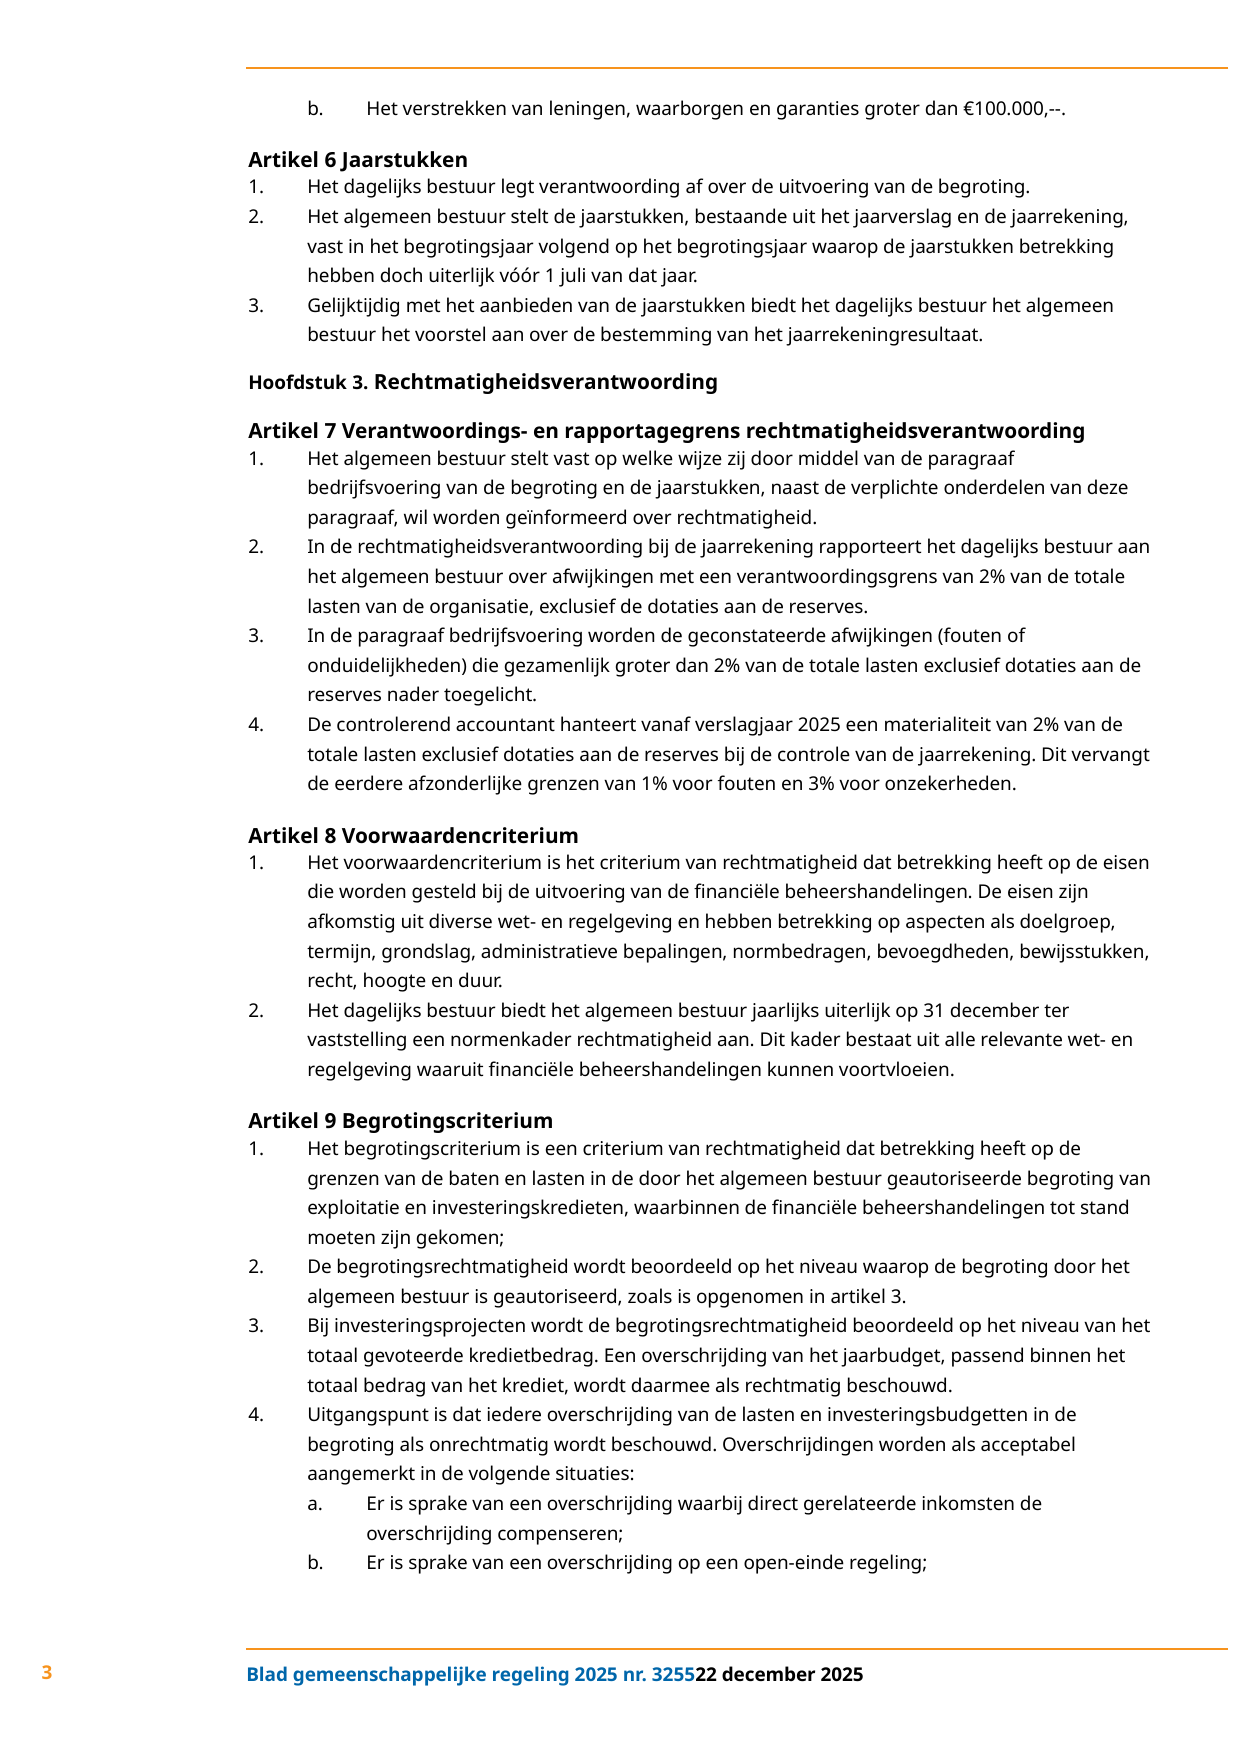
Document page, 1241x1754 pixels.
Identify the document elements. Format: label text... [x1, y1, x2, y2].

list Er is sprake van een overschrijding waarbij direct gerelateerde inkomsten de overschrijding compenseren; [307, 1490, 1152, 1545]
list Het algemeen bestuur stelt vast op welke wijze zij door middel van de paragraaf bedrijfsvoering van de begroting en de jaarstukken, naast de verplichte onderdelen van deze paragraaf, wil worden geïnformeerd over rechtmatigheid. [248, 445, 1152, 530]
list Er is sprake van een overschrijding op een open-einde regeling; [307, 1549, 1152, 1575]
list In de paragraaf bedrijfsvoering worden de geconstateerde afwijkingen (fouten of onduidelijkheden) die gezamenlijk groter dan 2% van de totale lasten exclusief dotaties aan de reserves nader toegelicht. [248, 622, 1152, 707]
picture [41, 47, 231, 172]
list Het dagelijks bestuur biedt het algemeen bestuur jaarlijks uiterlijk op 31 december ter vaststelling een normenkader rechtmatigheid aan. Dit kader bestaat uit alle relevante wet- en regelgeving waaruit financiële beheershandelingen kunnen voortvloeien. [248, 997, 1152, 1082]
list De begrotingsrechtmatigheid wordt beoordeeld op het niveau waarop de begroting door het algemeen bestuur is geautoriseerd, zoals is opgenomen in artikel 3. [248, 1253, 1152, 1309]
list Het voorwaardencriterium is het criterium van rechtmatigheid dat betrekking heeft op de eisen die worden gesteld bij de uitvoering van de financiële beheershandelingen. De eisen zijn afkomstig uit diverse wet- en regelgeving en hebben betrekking op aspecten als doelgroep, termijn, grondslag, administratieve bepalingen, normbedragen, bevoegdheden, bewijsstukken, recht, hoogte en duur. [248, 849, 1152, 993]
list In de rechtmatigheidsverantwoording bij de jaarrekening rapporteert het dagelijks bestuur aan het algemeen bestuur over afwijkingen met een verantwoordingsgrens van 2% van de totale lasten van de organisatie, exclusief de dotaties aan de reserves. [248, 534, 1152, 618]
list Het algemeen bestuur stelt de jaarstukken, bestaande uit het jaarverslag en de jaarrekening, vast in het begrotingsjaar volgend op het begrotingsjaar waarop de jaarstukken betrekking hebben doch uiterlijk vóór 1 juli van dat jaar. [248, 203, 1152, 288]
list Gelijktijdig met het aanbieden van de jaarstukken biedt het dagelijks bestuur het algemeen bestuur het voorstel aan over de bestemming van het jaarrekeningresultaat. [248, 292, 1152, 347]
text Hoofdstuk 3. Rechtmatigheidsverantwoording [248, 367, 1152, 396]
list Het begrotingscriterium is een criterium van rechtmatigheid dat betrekking heeft op de grenzen van de baten en lasten in de door het algemeen bestuur geautoriseerde begroting van exploitatie en investeringskredieten, waarbinnen de financiële beheershandelingen tot stand moeten zijn gekomen; [248, 1135, 1152, 1249]
list De controlerend accountant hanteert vanaf verslagjaar 2025 een materialiteit van 2% van de totale lasten exclusief dotaties aan de reserves bij de controle van de jaarrekening. Dit vervangt de eerdere afzonderlijke grenzen van 1% voor fouten en 3% voor onzekerheden. [248, 711, 1152, 796]
list Bij investeringsprojecten wordt de begrotingsrechtmatigheid beoordeeld op het niveau van het totaal gevoteerde kredietbedrag. Een overschrijding van het jaarbudget, passend binnen het totaal bedrag van het krediet, wordt daarmee als rechtmatig beschouwd. [248, 1313, 1152, 1397]
list Het dagelijks bestuur legt verantwoording af over de uitvoering van de begroting. [248, 174, 1152, 199]
text Artikel 6 Jaarstukken [248, 145, 1152, 174]
text Artikel 9 Begrotingscriterium [248, 1107, 1152, 1135]
list Uitgangspunt is dat iedere overschrijding van de lasten en investeringsbudgetten in de begroting als onrechtmatig wordt beschouwd. Overschrijdingen worden als acceptabel aangemerkt in de volgende situaties: [248, 1401, 1152, 1486]
text Artikel 7 Verantwoordings- en rapportagegrens rechtmatigheidsverantwoording [248, 416, 1152, 445]
text Artikel 8 Voorwaardencriterium [248, 821, 1152, 849]
list Het verstrekken van leningen, waarborgen en garanties groter dan €100.000,--. [307, 95, 1152, 121]
